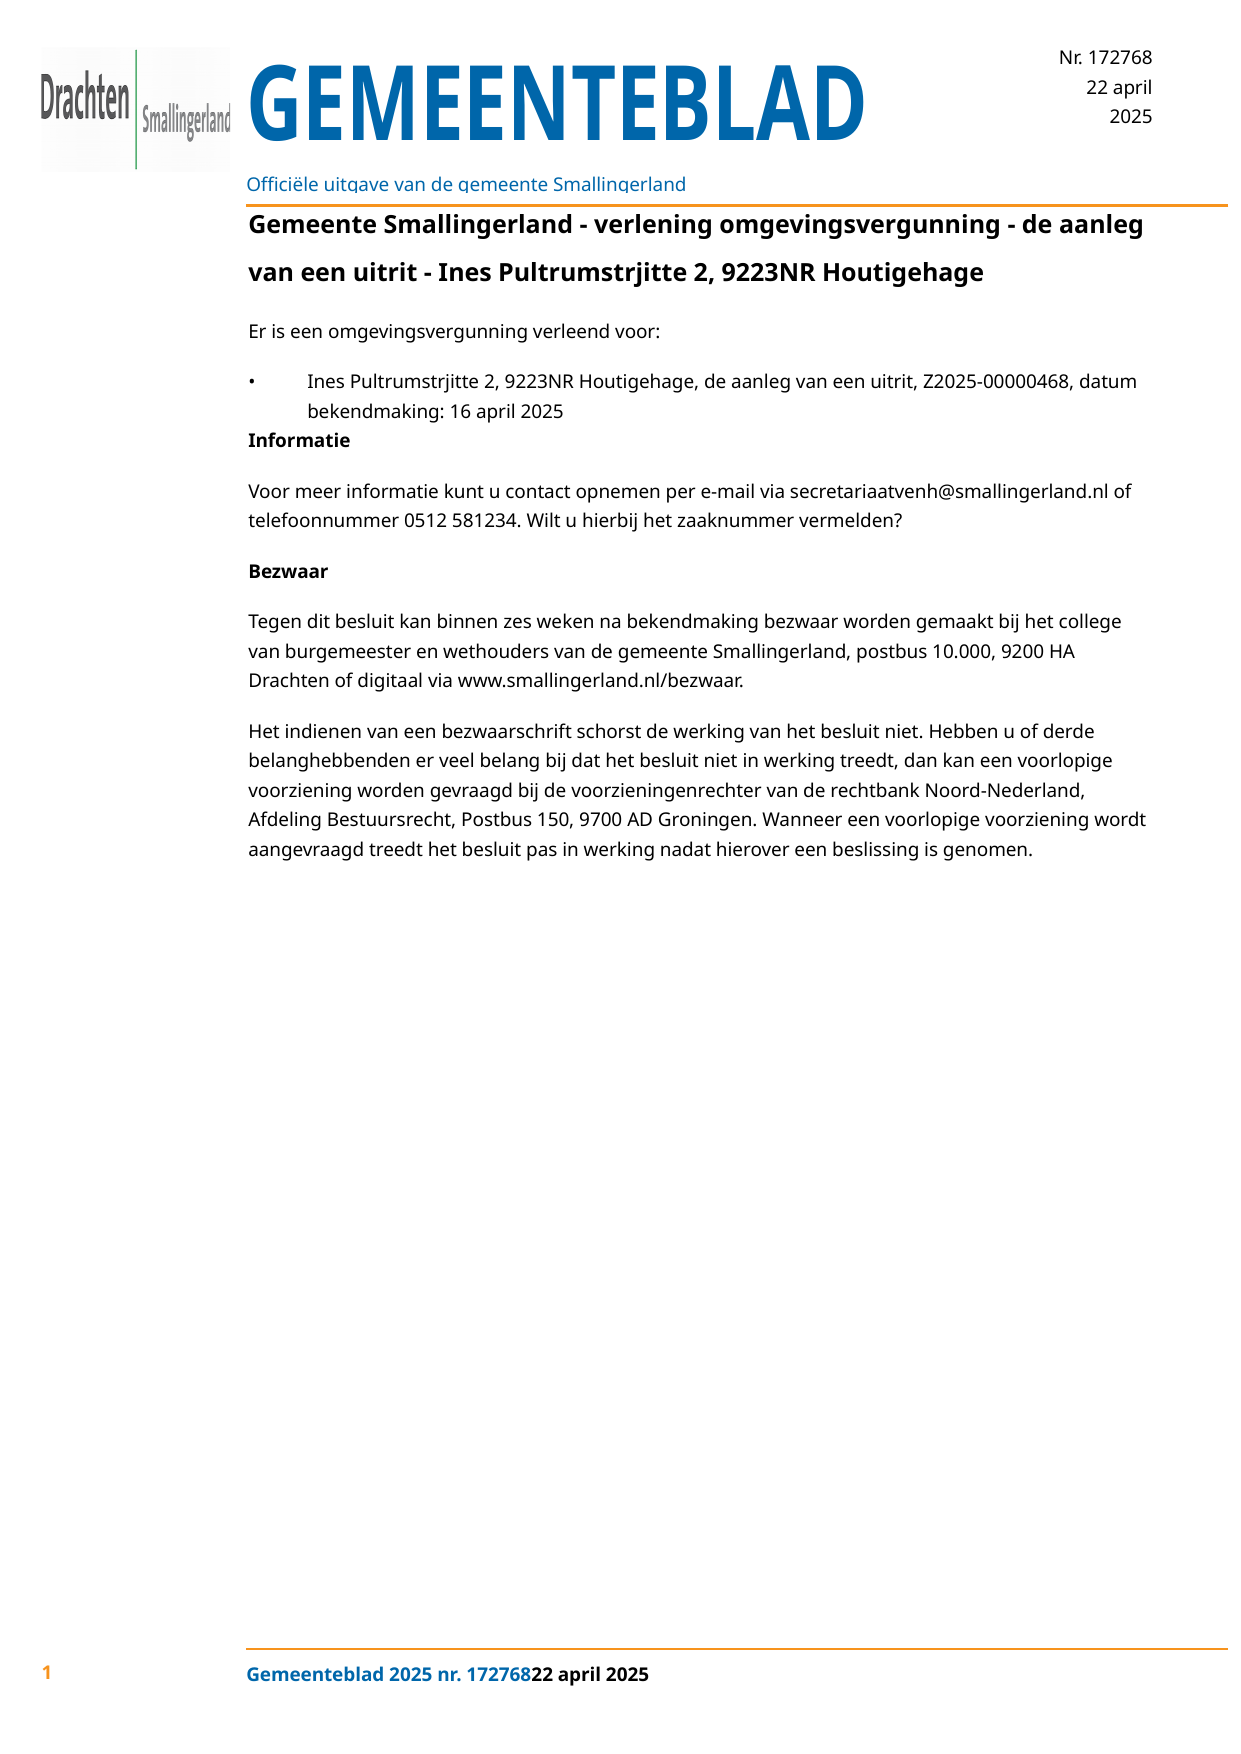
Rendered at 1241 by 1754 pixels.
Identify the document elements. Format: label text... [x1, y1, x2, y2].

text Er is een omgevingsvergunning verleend voor: [248, 318, 1152, 344]
picture [41, 47, 231, 172]
text Gemeente Smallingerland - verlening omgevingsvergunning - de aanleg van een uitrit - Ines Pultrumstrjitte 2, 9223NR Houtigehage [248, 207, 1152, 288]
text Bezwaar [248, 558, 1152, 584]
text Het indienen van een bezwaarschrift schorst de werking van het besluit niet. Hebben u of derde belanghebbenden er veel belang bij dat het besluit niet in werking treedt, dan kan een voorlopige voorziening worden gevraagd bij de voorzieningenrechter van de rechtbank Noord-Nederland, Afdeling Bestuursrecht, Postbus 150, 9700 AD Groningen. Wanneer een voorlopige voorziening wordt aangevraagd treedt het besluit pas in werking nadat hierover een beslissing is genomen. [248, 718, 1152, 862]
text Voor meer informatie kunt u contact opnemen per e-mail via secretariaatvenh@smallingerland.nl of telefoonnummer 0512 581234. Wilt u hierbij het zaaknummer vermelden? [248, 478, 1152, 533]
text Informatie [248, 427, 1152, 453]
list Ines Pultrumstrjitte 2, 9223NR Houtigehage, de aanleg van een uitrit, Z2025-00000468, datum bekendmaking: 16 april 2025 [248, 368, 1152, 424]
text Tegen dit besluit kan binnen zes weken na bekendmaking bezwaar worden gemaakt bij het college van burgemeester en wethouders van de gemeente Smallingerland, postbus 10.000, 9200 HA Drachten of digitaal via www.smallingerland.nl/bezwaar. [248, 608, 1152, 693]
